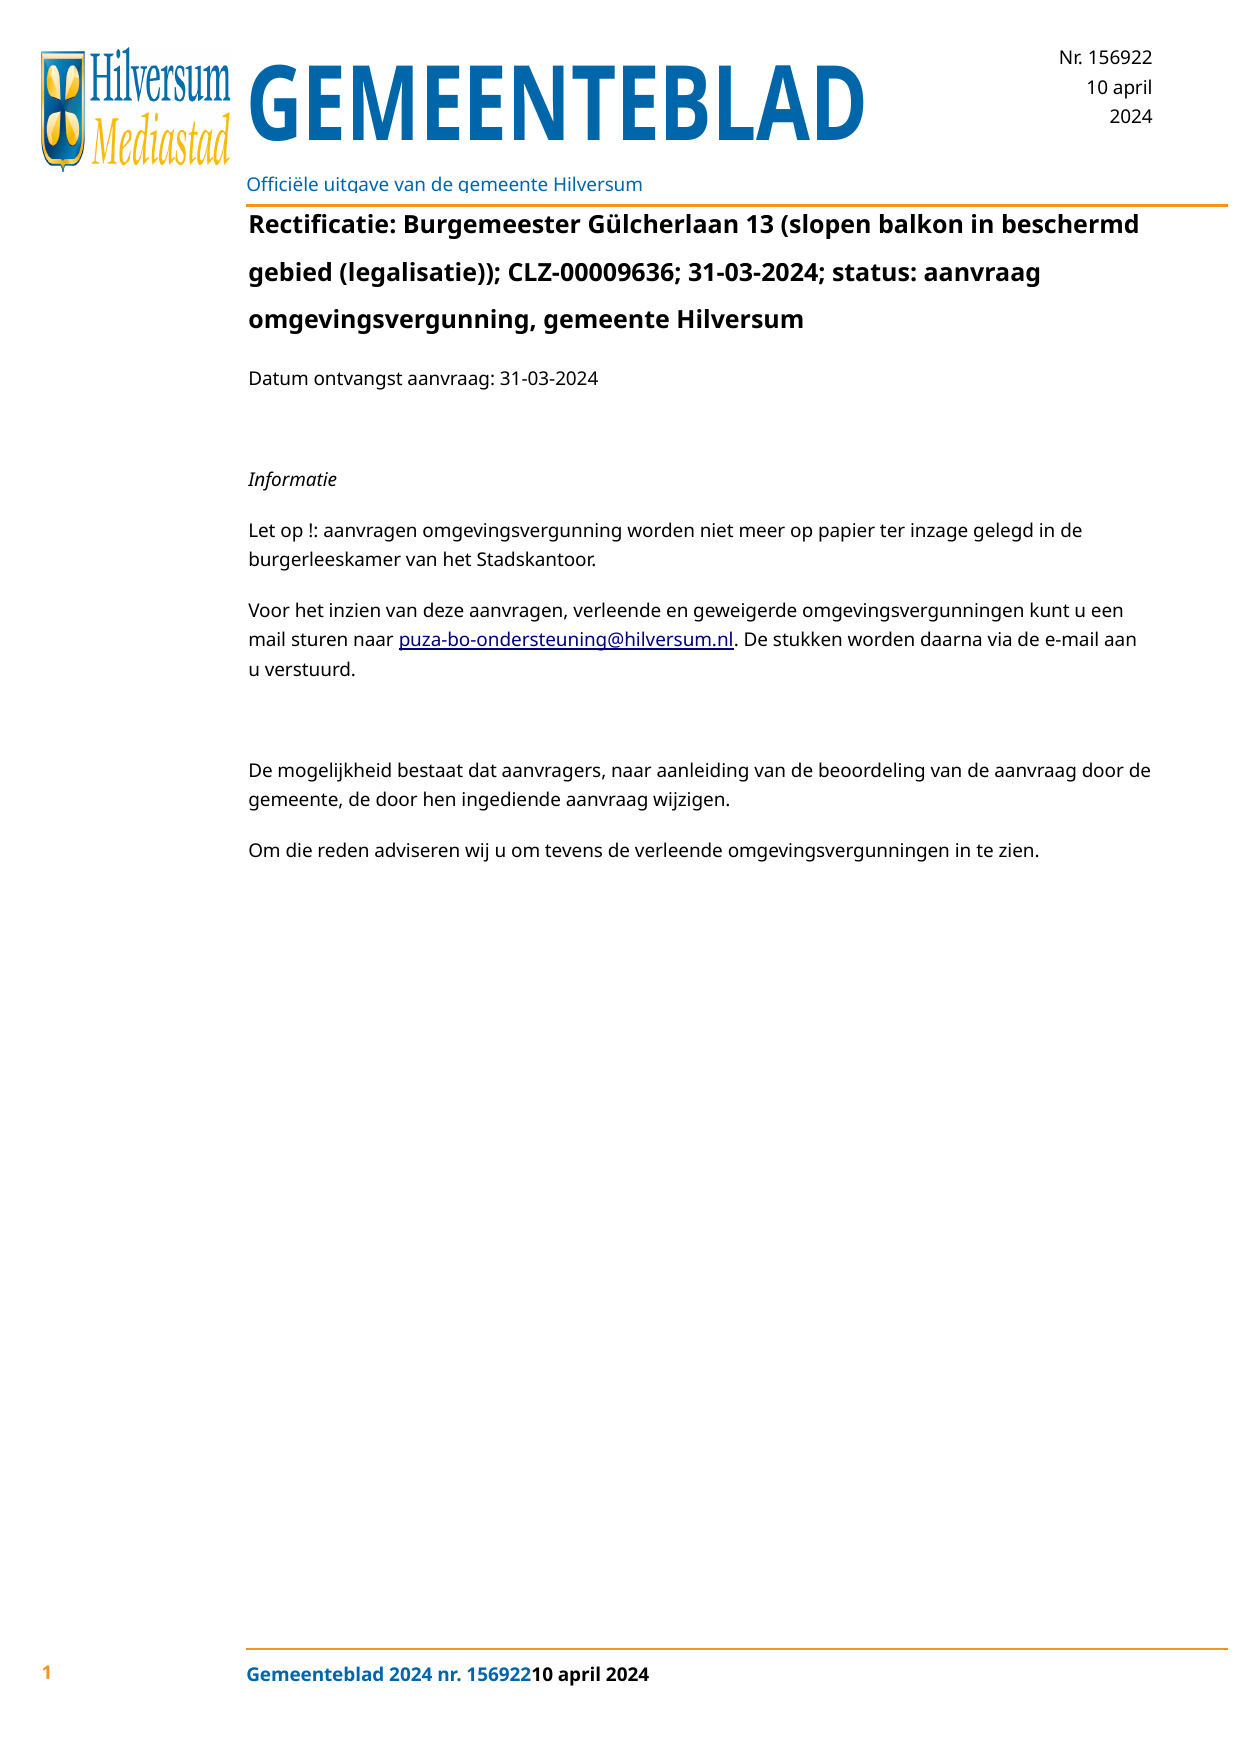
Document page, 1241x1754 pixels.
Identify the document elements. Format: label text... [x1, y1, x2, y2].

text De mogelijkheid bestaat dat aanvragers, naar aanleiding van de beoordeling van de aanvraag door de gemeente, de door hen ingediende aanvraag wijzigen. [248, 757, 1152, 812]
text Om die reden adviseren wij u om tevens de verleende omgevingsvergunningen in te zien. [248, 837, 1152, 862]
text Voor het inzien van deze aanvragen, verleende en geweigerde omgevingsvergunningen kunt u een mail sturen naar puza-bo-ondersteuning@hilversum.nl. De stukken worden daarna via de e-mail aan u verstuurd. [248, 597, 1152, 682]
text Datum ontvangst aanvraag: 31-03-2024 [248, 366, 1152, 391]
text Let op !: aanvragen omgevingsvergunning worden niet meer op papier ter inzage gelegd in de burgerleeskamer van het Stadskantoor. [248, 517, 1152, 572]
text Rectificatie: Burgemeester Gülcherlaan 13 (slopen balkon in beschermd gebied (legalisatie)); CLZ-00009636; 31-03-2024; status: aanvraag omgevingsvergunning, gemeente Hilversum [248, 207, 1152, 336]
picture [41, 47, 231, 172]
text Informatie [248, 466, 1152, 492]
